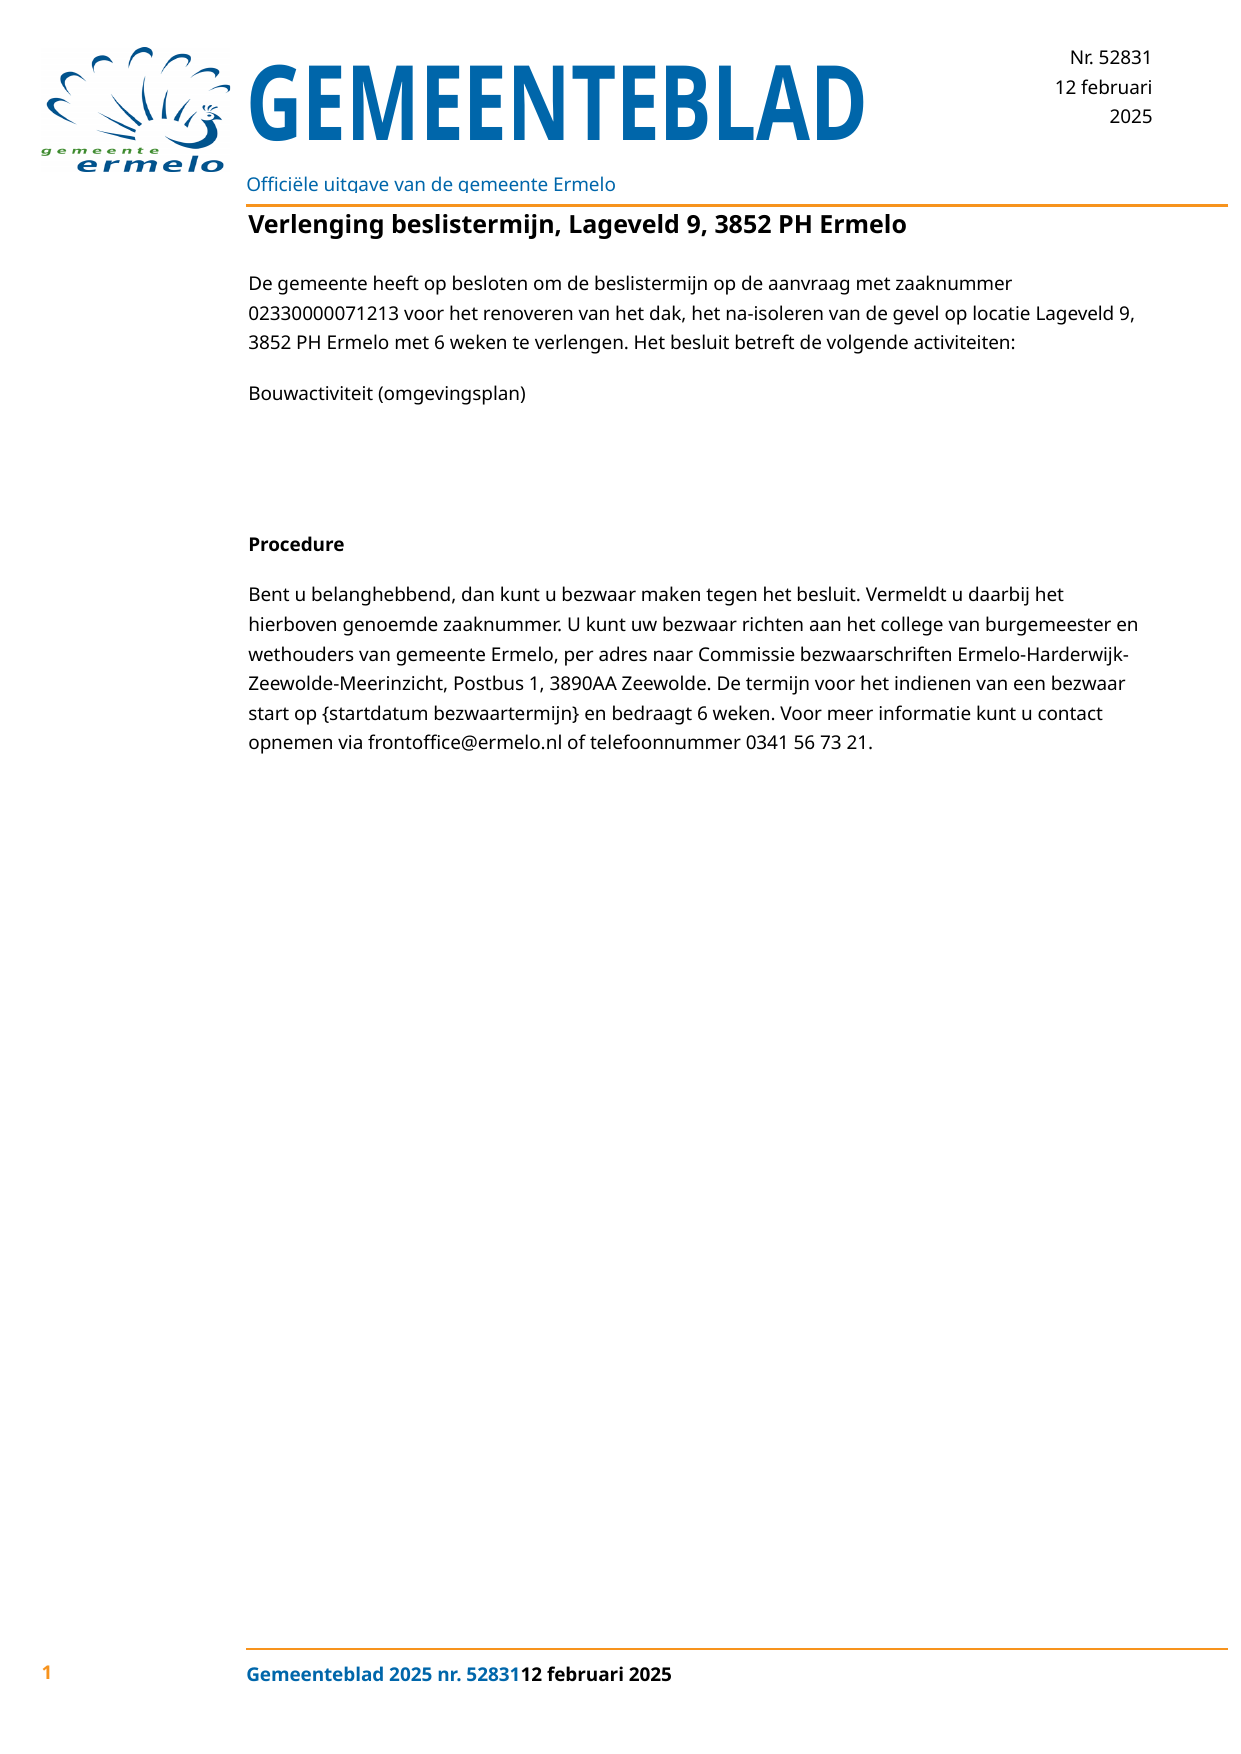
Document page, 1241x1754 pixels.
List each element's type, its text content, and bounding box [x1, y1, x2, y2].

text De gemeente heeft op besloten om de beslistermijn op de aanvraag met zaaknummer 02330000071213 voor het renoveren van het dak, het na-isoleren van de gevel op locatie Lageveld 9, 3852 PH Ermelo met 6 weken te verlengen. Het besluit betreft de volgende activiteiten: [248, 270, 1152, 355]
picture [41, 47, 231, 172]
text Verlenging beslistermijn, Lageveld 9, 3852 PH Ermelo [248, 207, 1152, 241]
text Bent u belanghebbend, dan kunt u bezwaar maken tegen het besluit. Vermeldt u daarbij het hierboven genoemde zaaknummer. U kunt uw bezwaar richten aan het college van burgemeester en wethouders van gemeente Ermelo, per adres naar Commissie bezwaarschriften Ermelo-Harderwijk-Zeewolde-Meerinzicht, Postbus 1, 3890AA Zeewolde. De termijn voor het indienen van een bezwaar start op {startdatum bezwaartermijn} en bedraagt 6 weken. Voor meer informatie kunt u contact opnemen via frontoffice@ermelo.nl of telefoonnummer 0341 56 73 21. [248, 582, 1152, 755]
text Bouwactiviteit (omgevingsplan) [248, 380, 1152, 406]
text Procedure [248, 531, 1152, 557]
